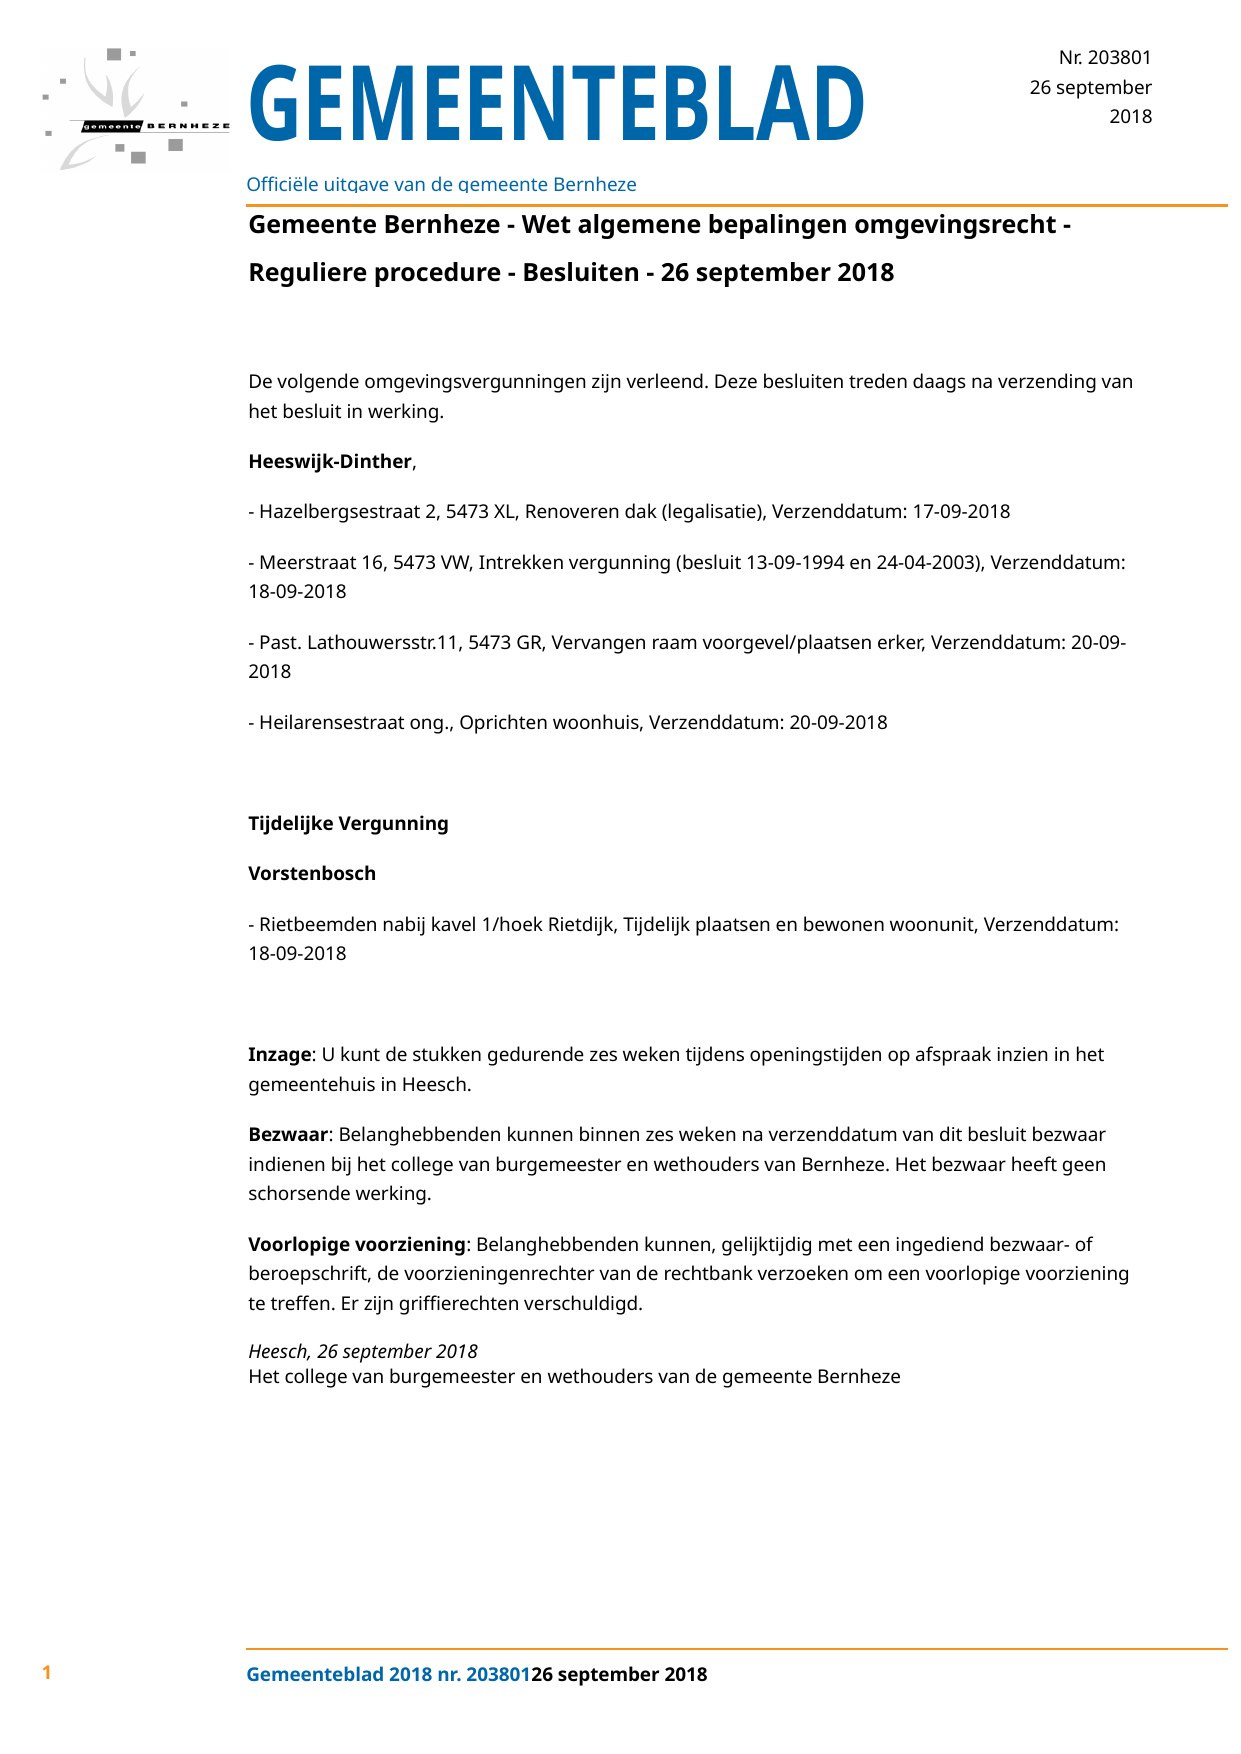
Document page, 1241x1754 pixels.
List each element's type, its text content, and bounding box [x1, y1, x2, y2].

picture [41, 47, 231, 172]
text Bezwaar: Belanghebbenden kunnen binnen zes weken na verzenddatum van dit besluit bezwaar indienen bij het college van burgemeester en wethouders van Bernheze. Het bezwaar heeft geen schorsende werking. [248, 1121, 1152, 1206]
text - Rietbeemden nabij kavel 1/hoek Rietdijk, Tijdelijk plaatsen en bewonen woonunit, Verzenddatum: 18-09-2018 [248, 911, 1152, 966]
text Voorlopige voorziening: Belanghebbenden kunnen, gelijktijdig met een ingediend bezwaar- of beroepschrift, de voorzieningenrechter van de rechtbank verzoeken om een voorlopige voorziening te treffen. Er zijn griffierechten verschuldigd. [248, 1231, 1152, 1316]
text Gemeente Bernheze - Wet algemene bepalingen omgevingsrecht - Reguliere procedure - Besluiten - 26 september 2018 [248, 207, 1152, 288]
text - Heilarensestraat ong., Oprichten woonhuis, Verzenddatum: 20-09-2018 [248, 709, 1152, 735]
text De volgende omgevingsvergunningen zijn verleend. Deze besluiten treden daags na verzending van het besluit in werking. [248, 368, 1152, 424]
text - Hazelbergsestraat 2, 5473 XL, Renoveren dak (legalisatie), Verzenddatum: 17-09-2018 [248, 499, 1152, 524]
text Vorstenbosch [248, 860, 1152, 886]
text - Meerstraat 16, 5473 VW, Intrekken vergunning (besluit 13-09-1994 en 24-04-2003), Verzenddatum: 18-09-2018 [248, 549, 1152, 604]
text Tijdelijke Vergunning [248, 810, 1152, 836]
text - Past. Lathouwersstr.11, 5473 GR, Vervangen raam voorgevel/plaatsen erker, Verzenddatum: 20-09-2018 [248, 629, 1152, 684]
text Heesch, 26 september 2018 [248, 1338, 1152, 1363]
text Heeswijk-Dinther, [248, 448, 1152, 474]
text Het college van burgemeester en wethouders van de gemeente Bernheze [248, 1363, 1152, 1389]
text Inzage: U kunt de stukken gedurende zes weken tijdens openingstijden op afspraak inzien in het gemeentehuis in Heesch. [248, 1041, 1152, 1097]
